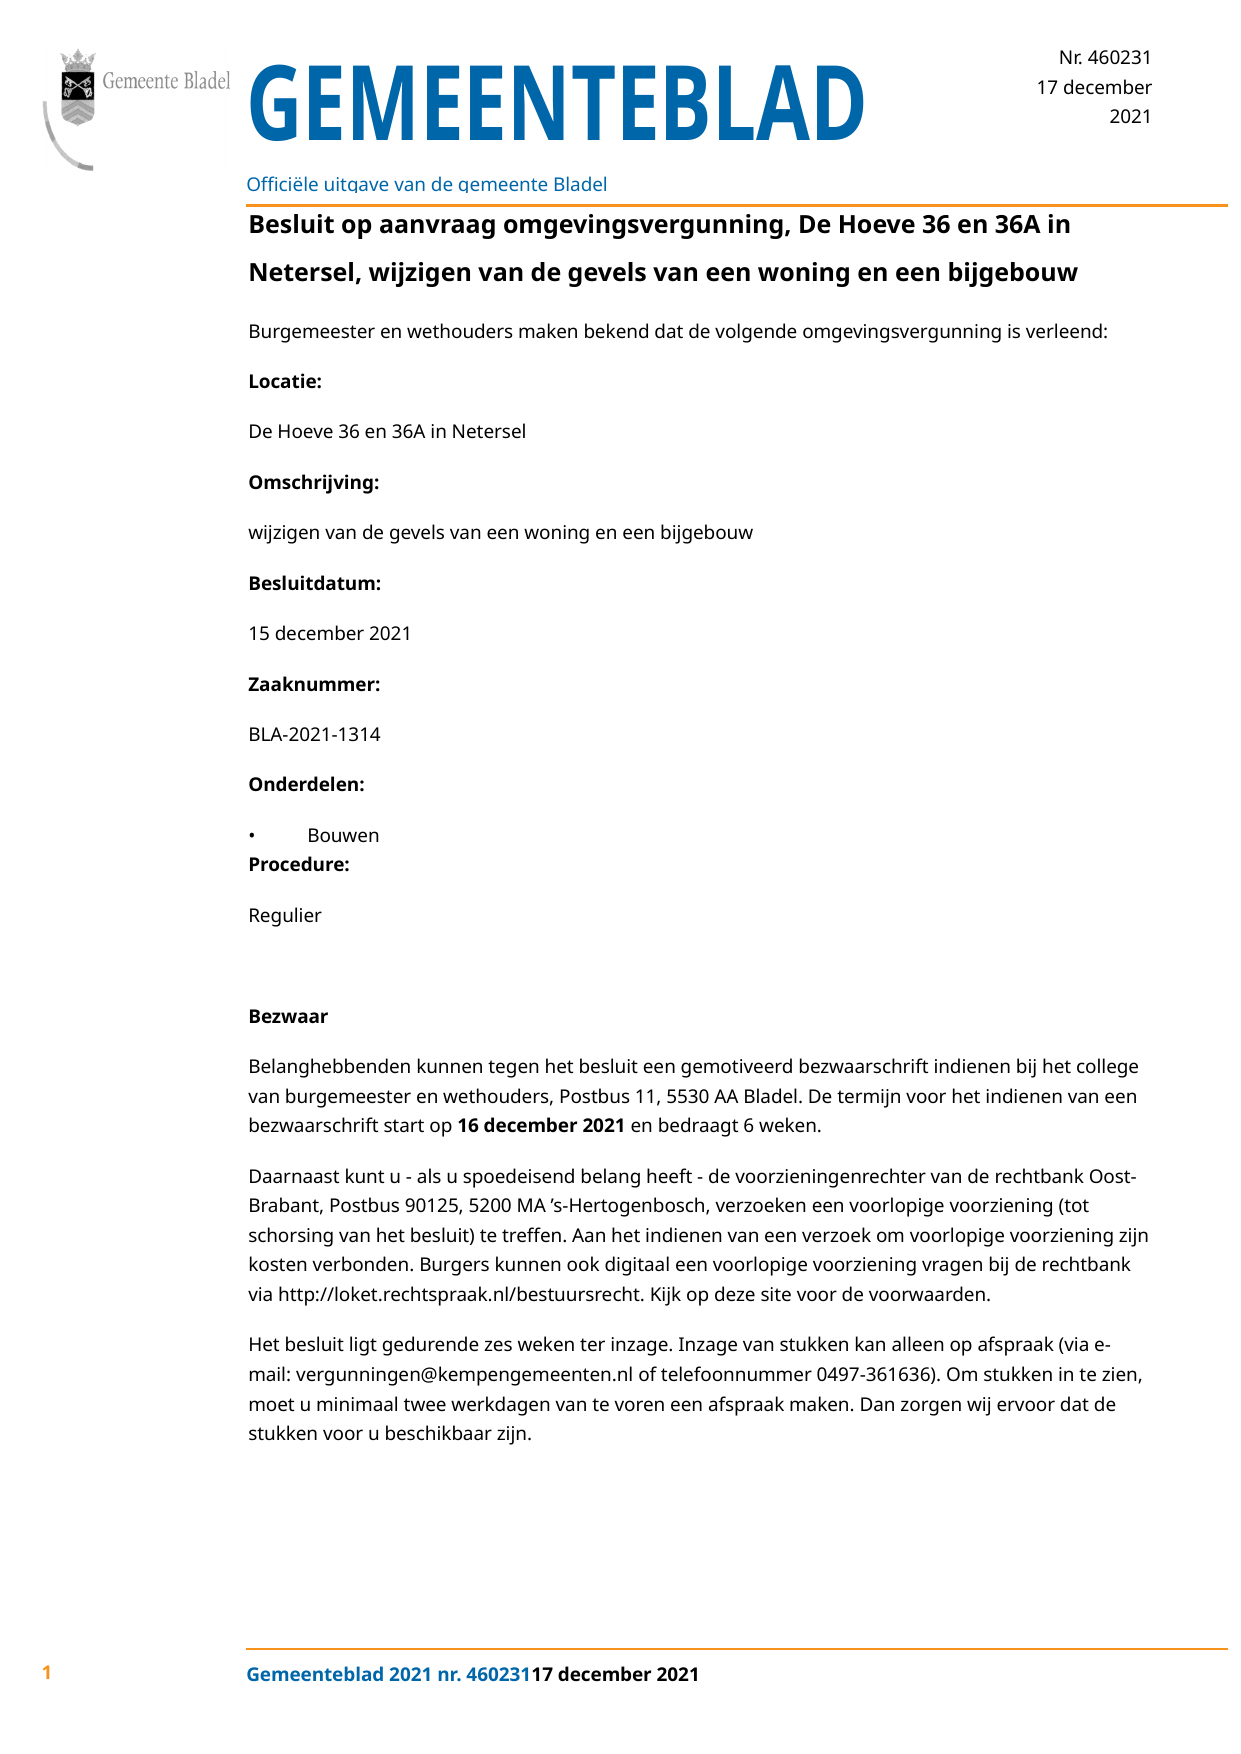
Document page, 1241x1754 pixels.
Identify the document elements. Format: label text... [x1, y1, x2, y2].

text BLA-2021-1314 [248, 721, 1152, 747]
text Locatie: [248, 368, 1152, 394]
text 15 december 2021 [248, 620, 1152, 646]
text wijzigen van de gevels van een woning en een bijgebouw [248, 519, 1152, 545]
text Daarnaast kunt u - als u spoedeisend belang heeft - de voorzieningenrechter van de rechtbank Oost-Brabant, Postbus 90125, 5200 MA ’s-Hertogenbosch, verzoeken een voorlopige voorziening (tot schorsing van het besluit) te treffen. Aan het indienen van een verzoek om voorlopige voorziening zijn kosten verbonden. Burgers kunnen ook digitaal een voorlopige voorziening vragen bij de rechtbank via http://loket.rechtspraak.nl/bestuursrecht. Kijk op deze site voor de voorwaarden. [248, 1163, 1152, 1307]
text Onderdelen: [248, 772, 1152, 797]
text De Hoeve 36 en 36A in Netersel [248, 419, 1152, 444]
text Besluit op aanvraag omgevingsvergunning, De Hoeve 36 en 36A in Netersel, wijzigen van de gevels van een woning en een bijgebouw [248, 207, 1152, 288]
text Het besluit ligt gedurende zes weken ter inzage. Inzage van stukken kan alleen op afspraak (via e-mail: vergunningen@kempengemeenten.nl of telefoonnummer 0497-361636). Om stukken in te zien, moet u minimaal twee werkdagen van te voren een afspraak maken. Dan zorgen wij ervoor dat de stukken voor u beschikbaar zijn. [248, 1332, 1152, 1446]
text Regulier [248, 902, 1152, 928]
text Zaaknummer: [248, 671, 1152, 697]
text Besluitdatum: [248, 570, 1152, 596]
text Omschrijving: [248, 469, 1152, 495]
picture [41, 47, 231, 172]
text Burgemeester en wethouders maken bekend dat de volgende omgevingsvergunning is verleend: [248, 318, 1152, 344]
text Belanghebbenden kunnen tegen het besluit een gemotiveerd bezwaarschrift indienen bij het college van burgemeester en wethouders, Postbus 11, 5530 AA Bladel. De termijn voor het indienen van een bezwaarschrift start op 16 december 2021 en bedraagt 6 weken. [248, 1053, 1152, 1138]
list Bouwen [248, 822, 1152, 848]
text Procedure: [248, 852, 1152, 877]
text Bezwaar [248, 1003, 1152, 1029]
